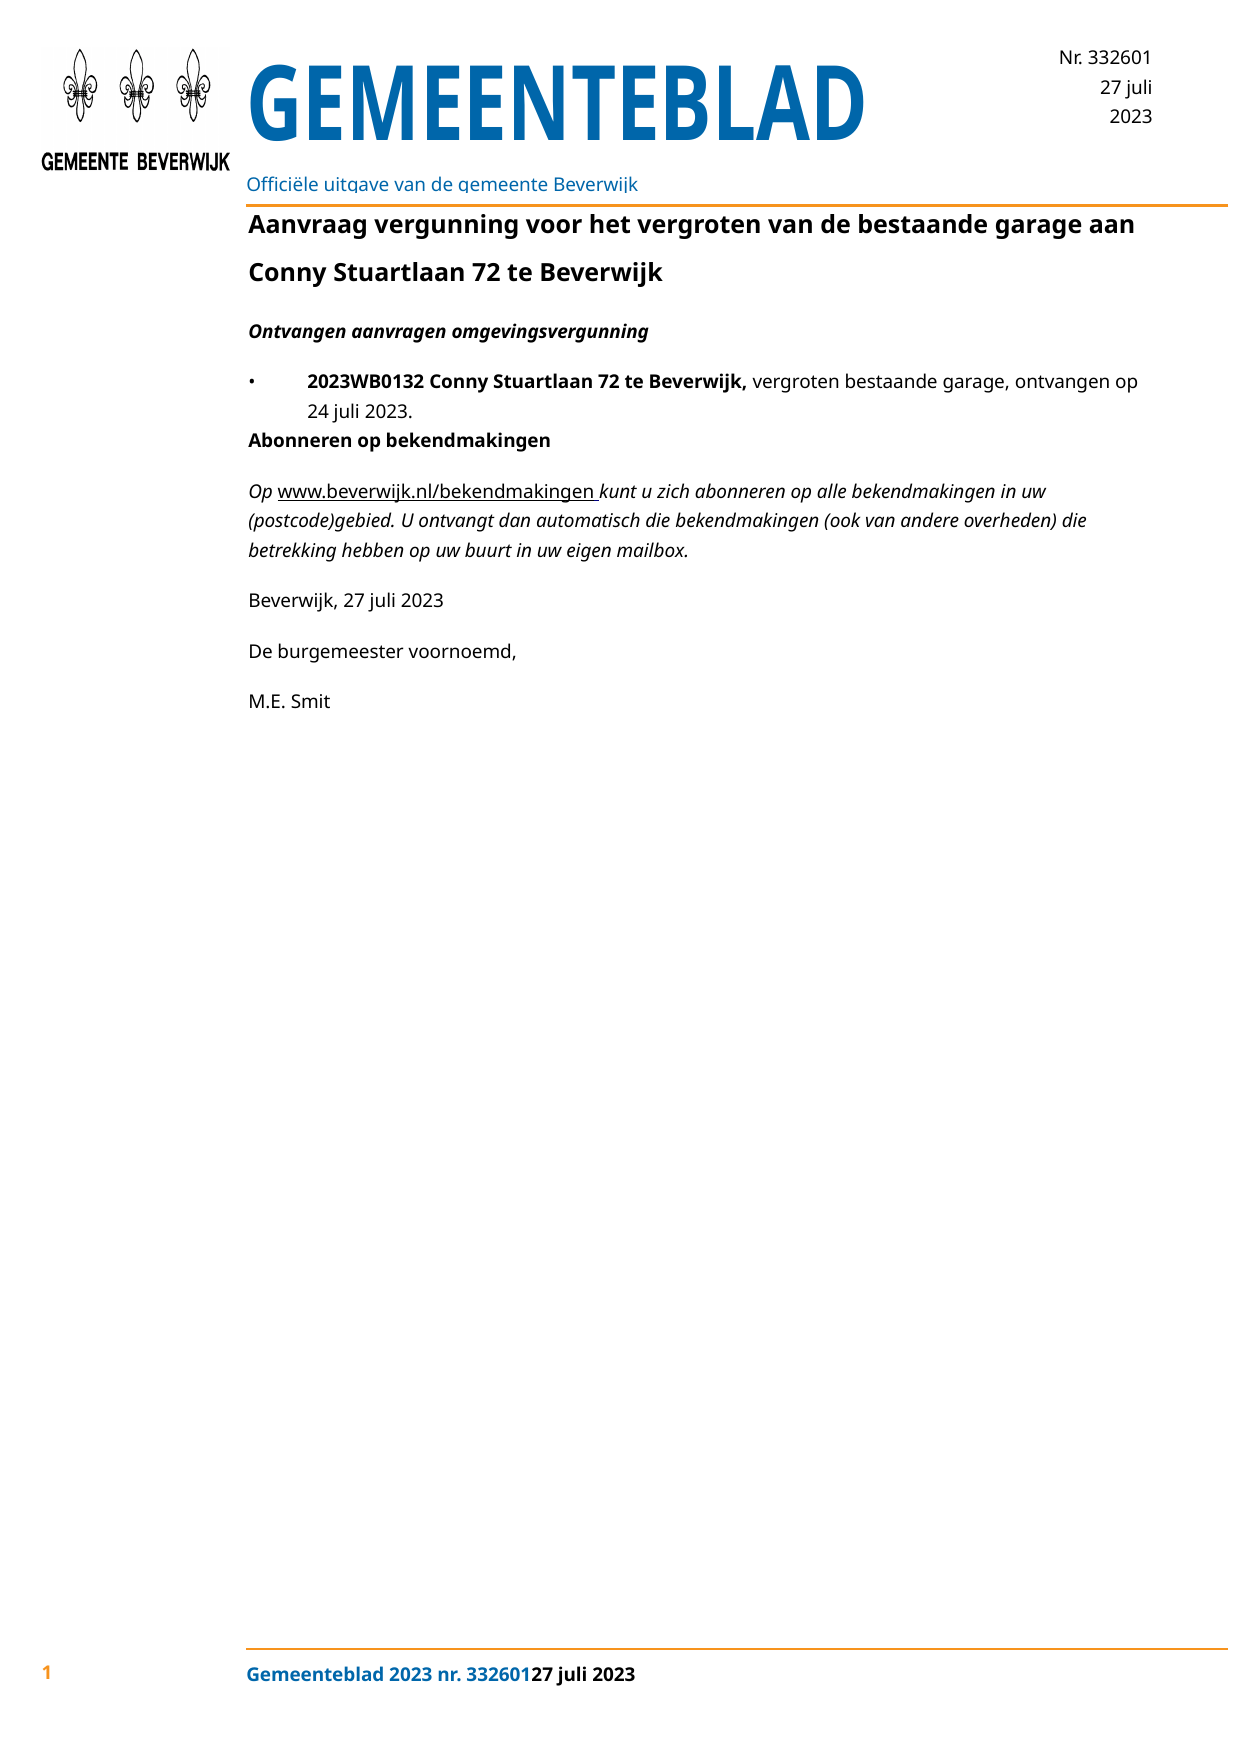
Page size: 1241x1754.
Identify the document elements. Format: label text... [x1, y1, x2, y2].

text Ontvangen aanvragen omgevingsvergunning [248, 318, 1152, 344]
text M.E. Smit [248, 688, 1152, 714]
text Beverwijk, 27 juli 2023 [248, 587, 1152, 613]
list 2023WB0132 Conny Stuartlaan 72 te Beverwijk, vergroten bestaande garage, ontvangen op 24 juli 2023. [248, 368, 1152, 424]
picture [41, 47, 231, 172]
text Aanvraag vergunning voor het vergroten van de bestaande garage aan Conny Stuartlaan 72 te Beverwijk [248, 207, 1152, 288]
text De burgemeester voornoemd, [248, 638, 1152, 664]
text Abonneren op bekendmakingen [248, 427, 1152, 453]
text Op www.beverwijk.nl/bekendmakingen kunt u zich abonneren op alle bekendmakingen in uw (postcode)gebied. U ontvangt dan automatisch die bekendmakingen (ook van andere overheden) die betrekking hebben op uw buurt in uw eigen mailbox. [248, 478, 1152, 563]
